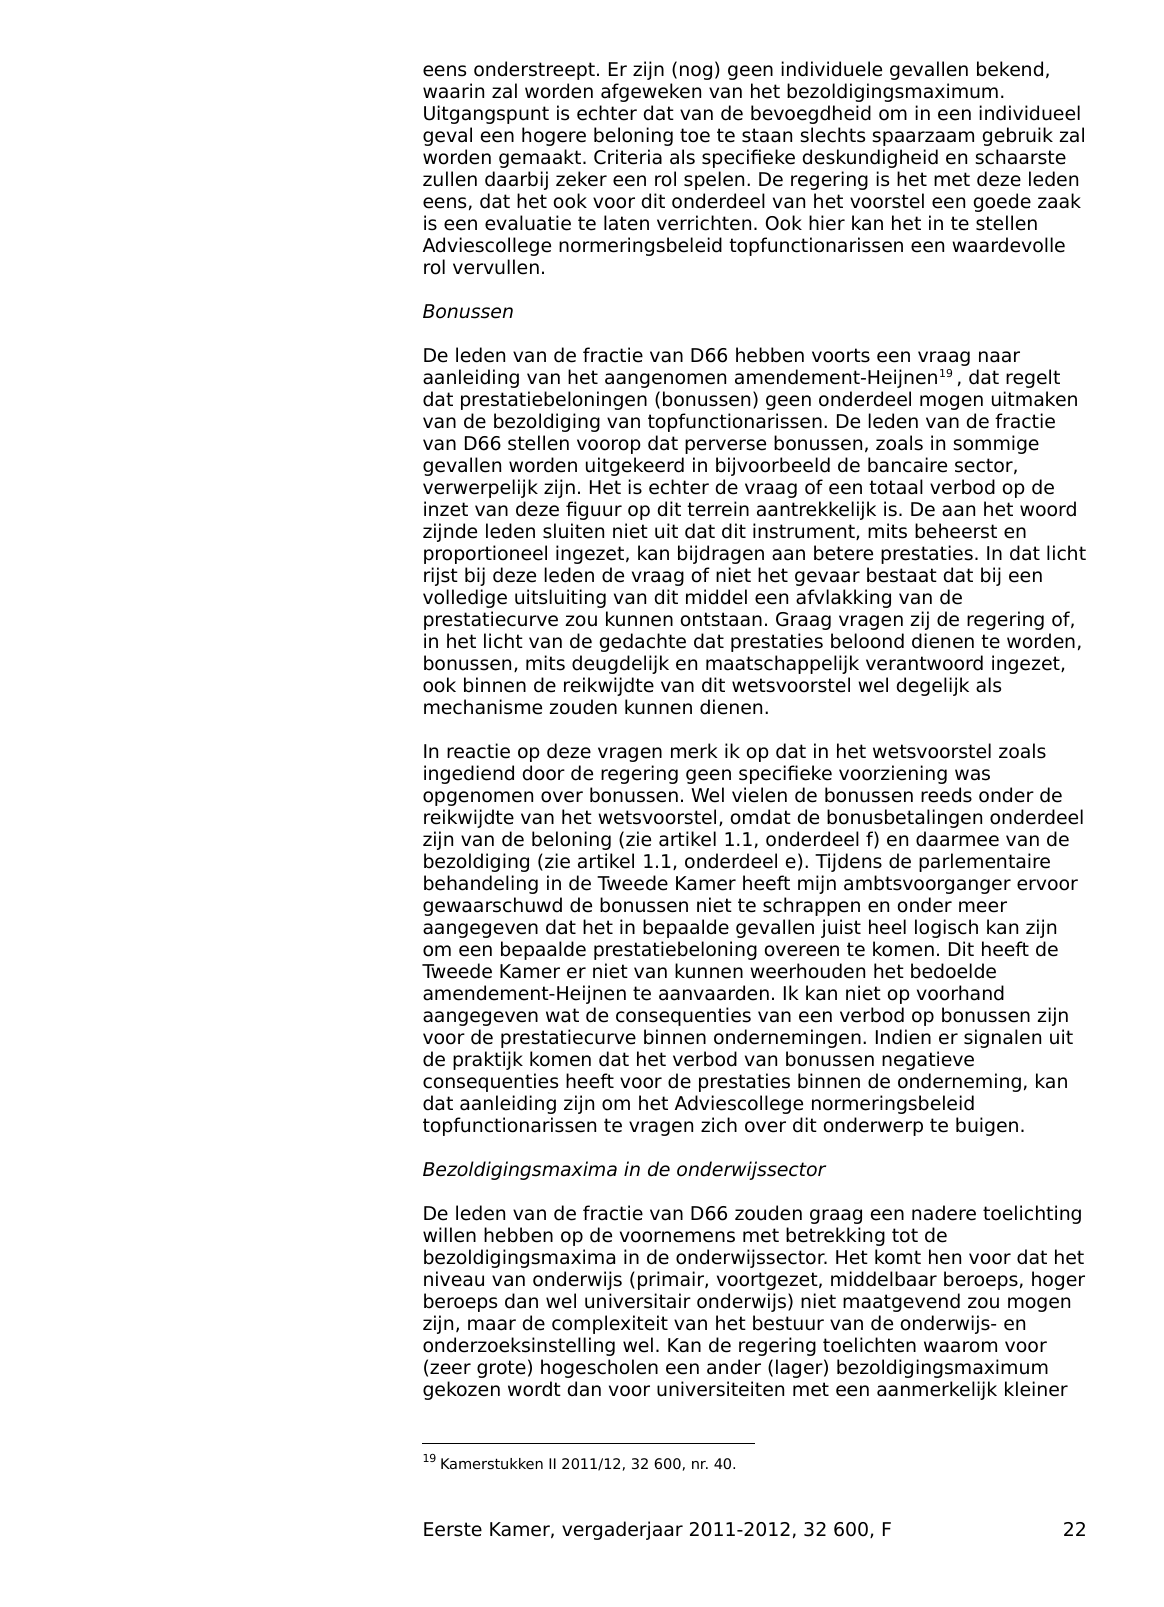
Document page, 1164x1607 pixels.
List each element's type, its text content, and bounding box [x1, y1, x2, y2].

text De leden van de fractie van D66 zouden graag een nadere toelichting willen hebben op de voornemens met betrekking tot de bezoldigingsmaxima in de onderwijssector. Het komt hen voor dat het niveau van onderwijs (primair, voortgezet, middelbaar beroeps, hoger beroeps dan wel universitair onderwijs) niet maatgevend zou mogen zijn, maar de complexiteit van het bestuur van de onderwijs- en onderzoeksinstelling wel. Kan de regering toelichten waarom voor (zeer grote) hogescholen een ander (lager) bezoldigingsmaximum gekozen wordt dan voor universiteiten met een aanmerkelijk kleiner [422, 1203, 1087, 1401]
text De leden van de fractie van D66 hebben voorts een vraag naar aanleiding van het aangenomen amendement-Heijnen, dat regelt dat prestatiebeloningen (bonussen) geen onderdeel mogen uitmaken van de bezoldiging van topfunctionarissen. De leden van de fractie van D66 stellen voorop dat perverse bonussen, zoals in sommige gevallen worden uitgekeerd in bijvoorbeeld de bancaire sector, verwerpelijk zijn. Het is echter de vraag of een totaal verbod op de inzet van deze figuur op dit terrein aantrekkelijk is. De aan het woord zijnde leden sluiten niet uit dat dit instrument, mits beheerst en proportioneel ingezet, kan bijdragen aan betere prestaties. In dat licht rijst bij deze leden de vraag of niet het gevaar bestaat dat bij een volledige uitsluiting van dit middel een afvlakking van de prestatiecurve zou kunnen ontstaan. Graag vragen zij de regering of, in het licht van de gedachte dat prestaties beloond dienen te worden, bonussen, mits deugdelijk en maatschappelijk verantwoord ingezet, ook binnen de reikwijdte van dit wetsvoorstel wel degelijk als mechanisme zouden kunnen dienen. [422, 345, 1087, 719]
text eens onderstreept. Er zijn (nog) geen individuele gevallen bekend, waarin zal worden afgeweken van het bezoldigingsmaximum. Uitgangspunt is echter dat van de bevoegdheid om in een individueel geval een hogere beloning toe te staan slechts spaarzaam gebruik zal worden gemaakt. Criteria als specifieke deskundigheid en schaarste zullen daarbij zeker een rol spelen. De regering is het met deze leden eens, dat het ook voor dit onderdeel van het voorstel een goede zaak is een evaluatie te laten verrichten. Ook hier kan het in te stellen Adviescollege normeringsbeleid topfunctionarissen een waardevolle rol vervullen. [422, 59, 1087, 279]
subtitle Bonussen [422, 301, 1087, 323]
subtitle Bezoldigingsmaxima in de onderwijssector [422, 1159, 1087, 1181]
text In reactie op deze vragen merk ik op dat in het wetsvoorstel zoals ingediend door de regering geen specifieke voorziening was opgenomen over bonussen. Wel vielen de bonussen reeds onder de reikwijdte van het wetsvoorstel, omdat de bonusbetalingen onderdeel zijn van de beloning (zie artikel 1.1, onderdeel f) en daarmee van de bezoldiging (zie artikel 1.1, onderdeel e). Tijdens de parlementaire behandeling in de Tweede Kamer heeft mijn ambtsvoorganger ervoor gewaarschuwd de bonussen niet te schrappen en onder meer aangegeven dat het in bepaalde gevallen juist heel logisch kan zijn om een bepaalde prestatiebeloning overeen te komen. Dit heeft de Tweede Kamer er niet van kunnen weerhouden het bedoelde amendement-Heijnen te aanvaarden. Ik kan niet op voorhand aangegeven wat de consequenties van een verbod op bonussen zijn voor de prestatiecurve binnen ondernemingen. Indien er signalen uit de praktijk komen dat het verbod van bonussen negatieve consequenties heeft voor de prestaties binnen de onderneming, kan dat aanleiding zijn om het Adviescollege normeringsbeleid topfunctionarissen te vragen zich over dit onderwerp te buigen. [422, 741, 1087, 1137]
text Kamerstukken II 2011/12, 32 600, nr. 40. [422, 1452, 1087, 1474]
